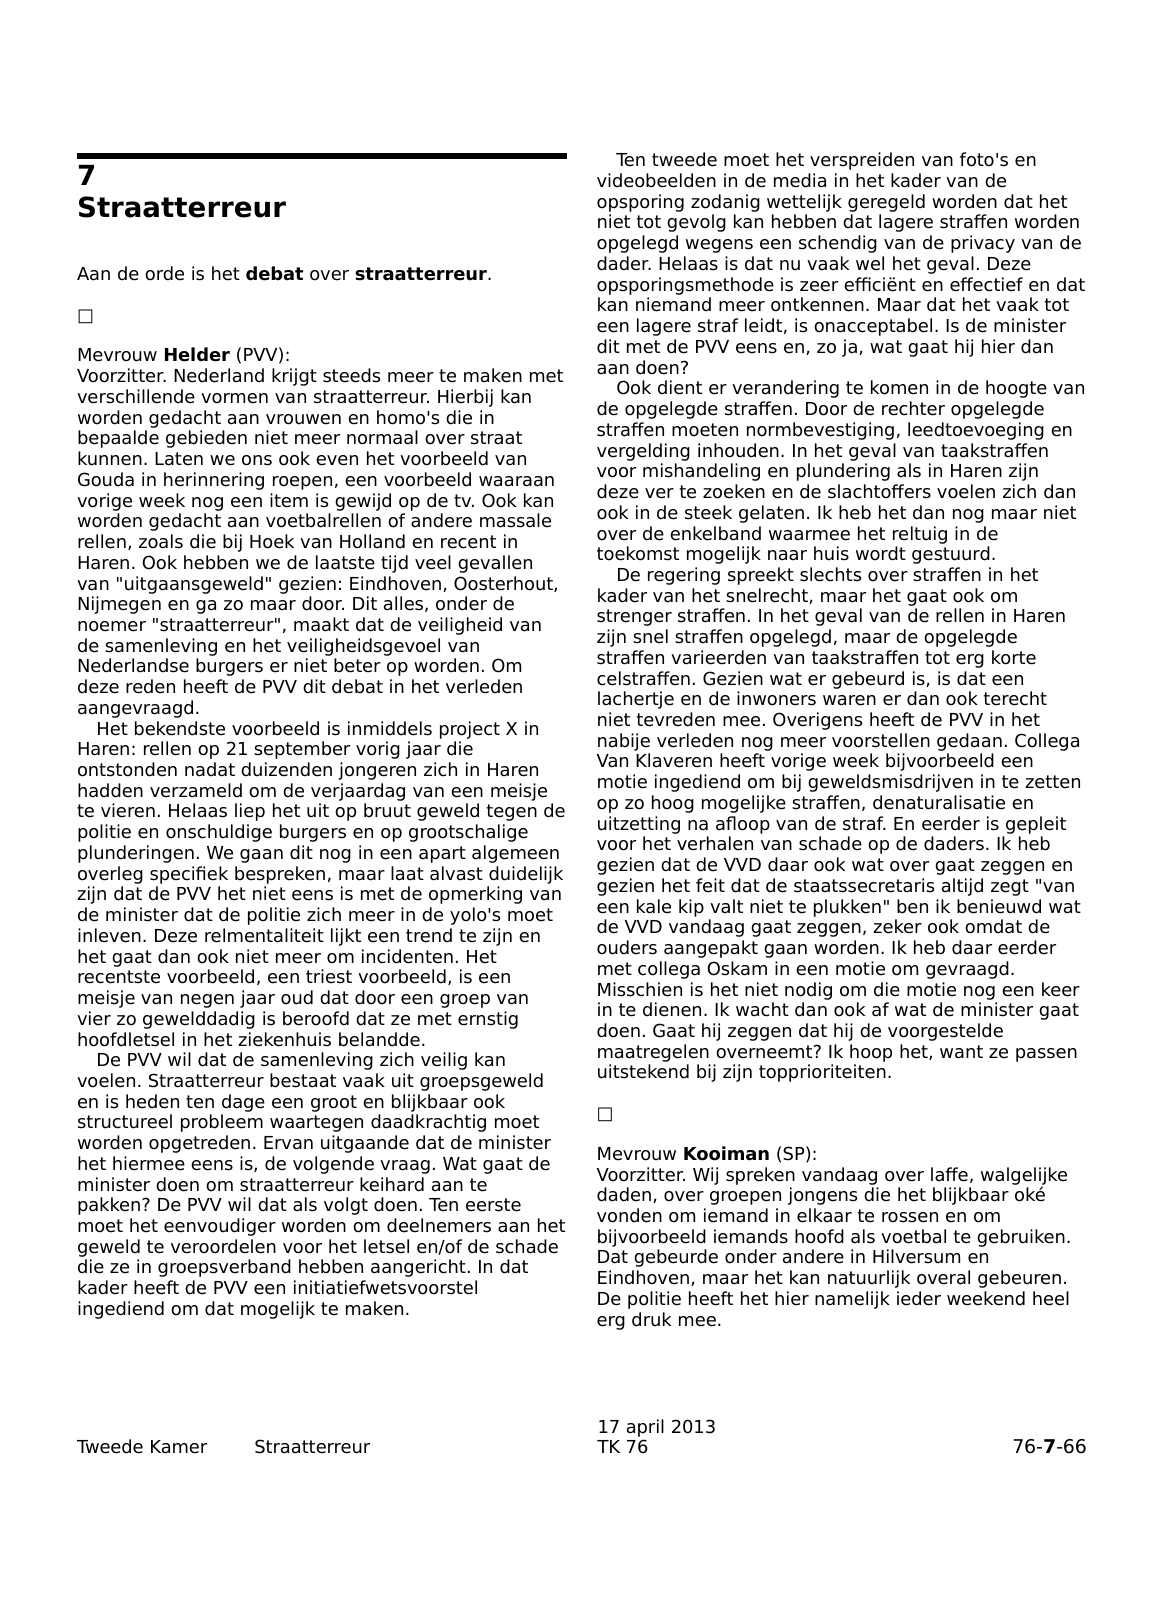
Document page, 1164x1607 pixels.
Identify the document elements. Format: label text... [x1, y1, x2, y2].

text De PVV wil dat de samenleving zich veilig kan voelen. Straatterreur bestaat vaak uit groepsgeweld en is heden ten dage een groot en blijkbaar ook structureel probleem waartegen daadkrachtig moet worden opgetreden. Ervan uitgaande dat de minister het hiermee eens is, de volgende vraag. Wat gaat de minister doen om straatterreur keihard aan te pakken? De PVV wil dat als volgt doen. Ten eerste moet het eenvoudiger worden om deelnemers aan het geweld te veroordelen voor het letsel en/of de schade die ze in groepsverband hebben aangericht. In dat kader heeft de PVV een initiatiefwetsvoorstel ingediend om dat mogelijk te maken. [77, 1050, 567, 1319]
text □ [596, 1103, 1087, 1124]
text Ten tweede moet het verspreiden van foto's en videobeelden in de media in het kader van de opsporing zodanig wettelijk geregeld worden dat het niet tot gevolg kan hebben dat lagere straffen worden opgelegd wegens een schendig van de privacy van de dader. Helaas is dat nu vaak wel het geval. Deze opsporingsmethode is zeer efficiënt en effectief en dat kan niemand meer ontkennen. Maar dat het vaak tot een lagere straf leidt, is onacceptabel. Is de minister dit met de PVV eens en, zo ja, wat gaat hij hier dan aan doen? [596, 150, 1087, 378]
title 7 Straatterreur [77, 159, 567, 224]
text Mevrouw Helder (PVV): [77, 345, 567, 366]
text Voorzitter. Nederland krijgt steeds meer te maken met verschillende vormen van straatterreur. Hierbij kan worden gedacht aan vrouwen en homo's die in bepaalde gebieden niet meer normaal over straat kunnen. Laten we ons ook even het voorbeeld van Gouda in herinnering roepen, een voorbeeld waaraan vorige week nog een item is gewijd op de tv. Ook kan worden gedacht aan voetbalrellen of andere massale rellen, zoals die bij Hoek van Holland en recent in Haren. Ook hebben we de laatste tijd veel gevallen van "uitgaansgeweld" gezien: Eindhoven, Oosterhout, Nijmegen en ga zo maar door. Dit alles, onder de noemer "straatterreur", maakt dat de veiligheid van de samenleving en het veiligheidsgevoel van Nederlandse burgers er niet beter op worden. Om deze reden heeft de PVV dit debat in het verleden aangevraagd. [77, 366, 567, 718]
text □ [77, 304, 567, 325]
text Mevrouw Kooiman (SP): [596, 1144, 1087, 1164]
text Het bekendste voorbeeld is inmiddels project X in Haren: rellen op 21 september vorig jaar die ontstonden nadat duizenden jongeren zich in Haren hadden verzameld om de verjaardag van een meisje te vieren. Helaas liep het uit op bruut geweld tegen de politie en onschuldige burgers en op grootschalige plunderingen. We gaan dit nog in een apart algemeen overleg specifiek bespreken, maar laat alvast duidelijk zijn dat de PVV het niet eens is met de opmerking van de minister dat de politie zich meer in de yolo's moet inleven. Deze relmentaliteit lijkt een trend te zijn en het gaat dan ook niet meer om incidenten. Het recentste voorbeeld, een triest voorbeeld, is een meisje van negen jaar oud dat door een groep van vier zo gewelddadig is beroofd dat ze met ernstig hoofdletsel in het ziekenhuis belandde. [77, 718, 567, 1050]
text De regering spreekt slechts over straffen in het kader van het snelrecht, maar het gaat ook om strenger straffen. In het geval van de rellen in Haren zijn snel straffen opgelegd, maar de opgelegde straffen varieerden van taakstraffen tot erg korte celstraffen. Gezien wat er gebeurd is, is dat een lachertje en de inwoners waren er dan ook terecht niet tevreden mee. Overigens heeft de PVV in het nabije verleden nog meer voorstellen gedaan. Collega Van Klaveren heeft vorige week bijvoorbeeld een motie ingediend om bij geweldsmisdrijven in te zetten op zo hoog mogelijke straffen, denaturalisatie en uitzetting na afloop van de straf. En eerder is gepleit voor het verhalen van schade op de daders. Ik heb gezien dat de VVD daar ook wat over gaat zeggen en gezien het feit dat de staatssecretaris altijd zegt "van een kale kip valt niet te plukken" ben ik benieuwd wat de VVD vandaag gaat zeggen, zeker ook omdat de ouders aangepakt gaan worden. Ik heb daar eerder met collega Oskam in een motie om gevraagd. Misschien is het niet nodig om die motie nog een keer in te dienen. Ik wacht dan ook af wat de minister gaat doen. Gaat hij zeggen dat hij de voorgestelde maatregelen overneemt? Ik hoop het, want ze passen uitstekend bij zijn topprioriteiten. [596, 565, 1087, 1083]
text Voorzitter. Wij spreken vandaag over laffe, walgelijke daden, over groepen jongens die het blijkbaar oké vonden om iemand in elkaar te rossen en om bijvoorbeeld iemands hoofd als voetbal te gebruiken. Dat gebeurde onder andere in Hilversum en Eindhoven, maar het kan natuurlijk overal gebeuren. De politie heeft het hier namelijk ieder weekend heel erg druk mee. [596, 1164, 1087, 1330]
text Ook dient er verandering te komen in de hoogte van de opgelegde straffen. Door de rechter opgelegde straffen moeten normbevestiging, leedtoevoeging en vergelding inhouden. In het geval van taakstraffen voor mishandeling en plundering als in Haren zijn deze ver te zoeken en de slachtoffers voelen zich dan ook in de steek gelaten. Ik heb het dan nog maar niet over de enkelband waarmee het reltuig in de toekomst mogelijk naar huis wordt gestuurd. [596, 378, 1087, 565]
text Aan de orde is het debat over straatterreur. [77, 264, 567, 284]
